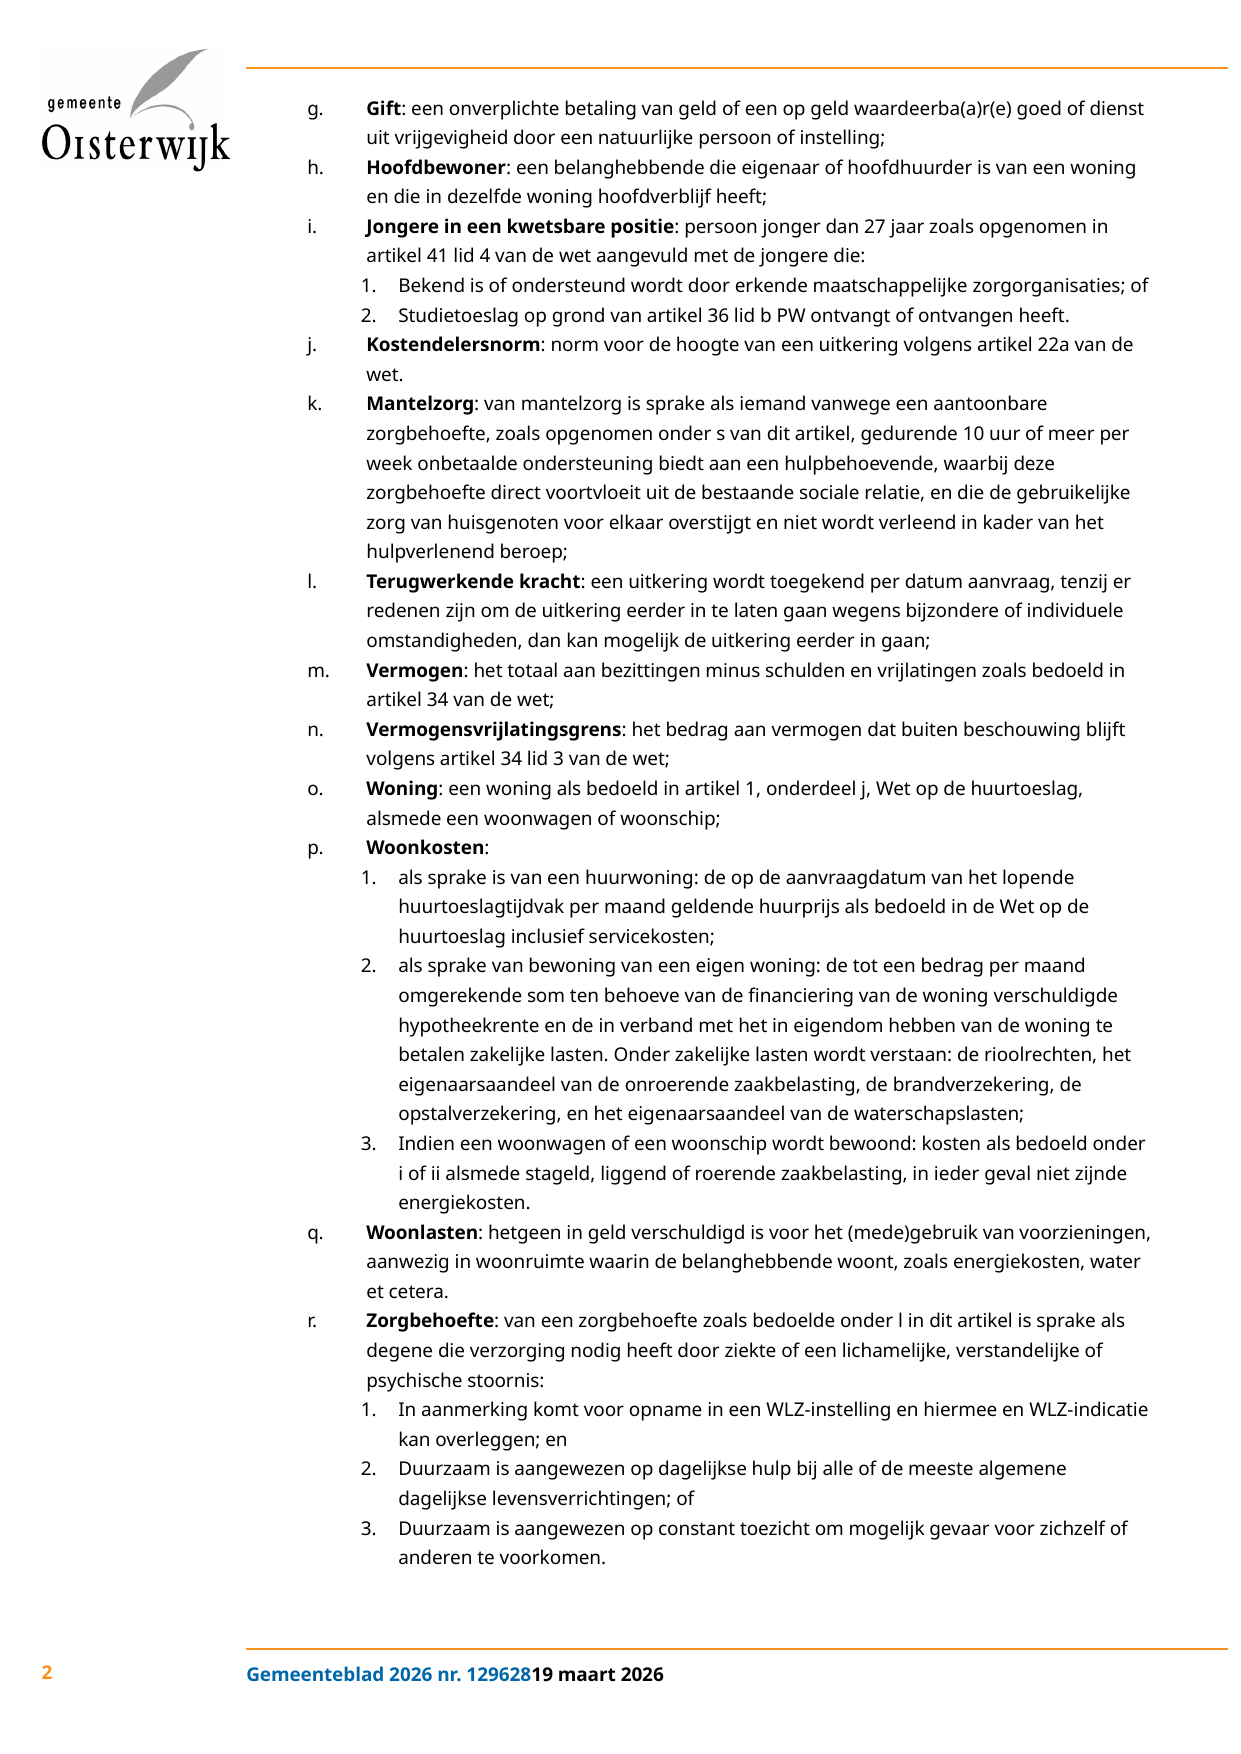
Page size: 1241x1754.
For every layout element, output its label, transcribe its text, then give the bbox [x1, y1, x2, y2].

list Gift: een onverplichte betaling van geld of een op geld waardeerba(a)r(e) goed of dienst uit vrijgevigheid door een natuurlijke persoon of instelling; [307, 95, 1152, 150]
list In aanmerking komt voor opname in een WLZ-instelling en hiermee en WLZ-indicatie kan overleggen; en [361, 1396, 1152, 1452]
list Bekend is of ondersteund wordt door erkende maatschappelijke zorgorganisaties; of [361, 272, 1152, 298]
list als sprake van bewoning van een eigen woning: de tot een bedrag per maand omgerekende som ten behoeve van de financiering van de woning verschuldigde hypotheekrente en de in verband met het in eigendom hebben van de woning te betalen zakelijke lasten. Onder zakelijke lasten wordt verstaan: de rioolrechten, het eigenaarsaandeel van de onroerende zaakbelasting, de brandverzekering, de opstalverzekering, en het eigenaarsaandeel van de waterschapslasten; [361, 953, 1152, 1126]
list Vermogensvrijlatingsgrens: het bedrag aan vermogen dat buiten beschouwing blijft volgens artikel 34 lid 3 van de wet; [307, 716, 1152, 771]
list Woonkosten: [307, 834, 1152, 860]
list Mantelzorg: van mantelzorg is sprake als iemand vanwege een aantoonbare zorgbehoefte, zoals opgenomen onder s van dit artikel, gedurende 10 uur of meer per week onbetaalde ondersteuning biedt aan een hulpbehoevende, waarbij deze zorgbehoefte direct voortvloeit uit de bestaande sociale relatie, en die de gebruikelijke zorg van huisgenoten voor elkaar overstijgt en niet wordt verleend in kader van het hulpverlenend beroep; [307, 391, 1152, 564]
list Woning: een woning als bedoeld in artikel 1, onderdeel j, Wet op de huurtoeslag, alsmede een woonwagen of woonschip; [307, 775, 1152, 831]
list Indien een woonwagen of een woonschip wordt bewoond: kosten als bedoeld onder i of ii alsmede stageld, liggend of roerende zaakbelasting, in ieder geval niet zijnde energiekosten. [361, 1130, 1152, 1215]
list Studietoeslag op grond van artikel 36 lid b PW ontvangt of ontvangen heeft. [361, 302, 1152, 328]
list Zorgbehoefte: van een zorgbehoefte zoals bedoelde onder l in dit artikel is sprake als degene die verzorging nodig heeft door ziekte of een lichamelijke, verstandelijke of psychische stoornis: [307, 1308, 1152, 1393]
picture [41, 47, 231, 172]
list als sprake is van een huurwoning: de op de aanvraagdatum van het lopende huurtoeslagtijdvak per maand geldende huurprijs als bedoeld in de Wet op de huurtoeslag inclusief servicekosten; [361, 864, 1152, 949]
list Vermogen: het totaal aan bezittingen minus schulden en vrijlatingen zoals bedoeld in artikel 34 van de wet; [307, 657, 1152, 712]
list Terugwerkende kracht: een uitkering wordt toegekend per datum aanvraag, tenzij er redenen zijn om de uitkering eerder in te laten gaan wegens bijzondere of individuele omstandigheden, dan kan mogelijk de uitkering eerder in gaan; [307, 568, 1152, 653]
list Woonlasten: hetgeen in geld verschuldigd is voor het (mede)gebruik van voorzieningen, aanwezig in woonruimte waarin de belanghebbende woont, zoals energiekosten, water et cetera. [307, 1219, 1152, 1304]
list Jongere in een kwetsbare positie: persoon jonger dan 27 jaar zoals opgenomen in artikel 41 lid 4 van de wet aangevuld met de jongere die: [307, 213, 1152, 268]
list Duurzaam is aangewezen op constant toezicht om mogelijk gevaar voor zichzelf of anderen te voorkomen. [361, 1515, 1152, 1570]
list Hoofdbewoner: een belanghebbende die eigenaar of hoofdhuurder is van een woning en die in dezelfde woning hoofdverblijf heeft; [307, 154, 1152, 209]
list Duurzaam is aangewezen op dagelijkse hulp bij alle of de meeste algemene dagelijkse levensverrichtingen; of [361, 1456, 1152, 1511]
list Kostendelersnorm: norm voor de hoogte van een uitkering volgens artikel 22a van de wet. [307, 331, 1152, 387]
